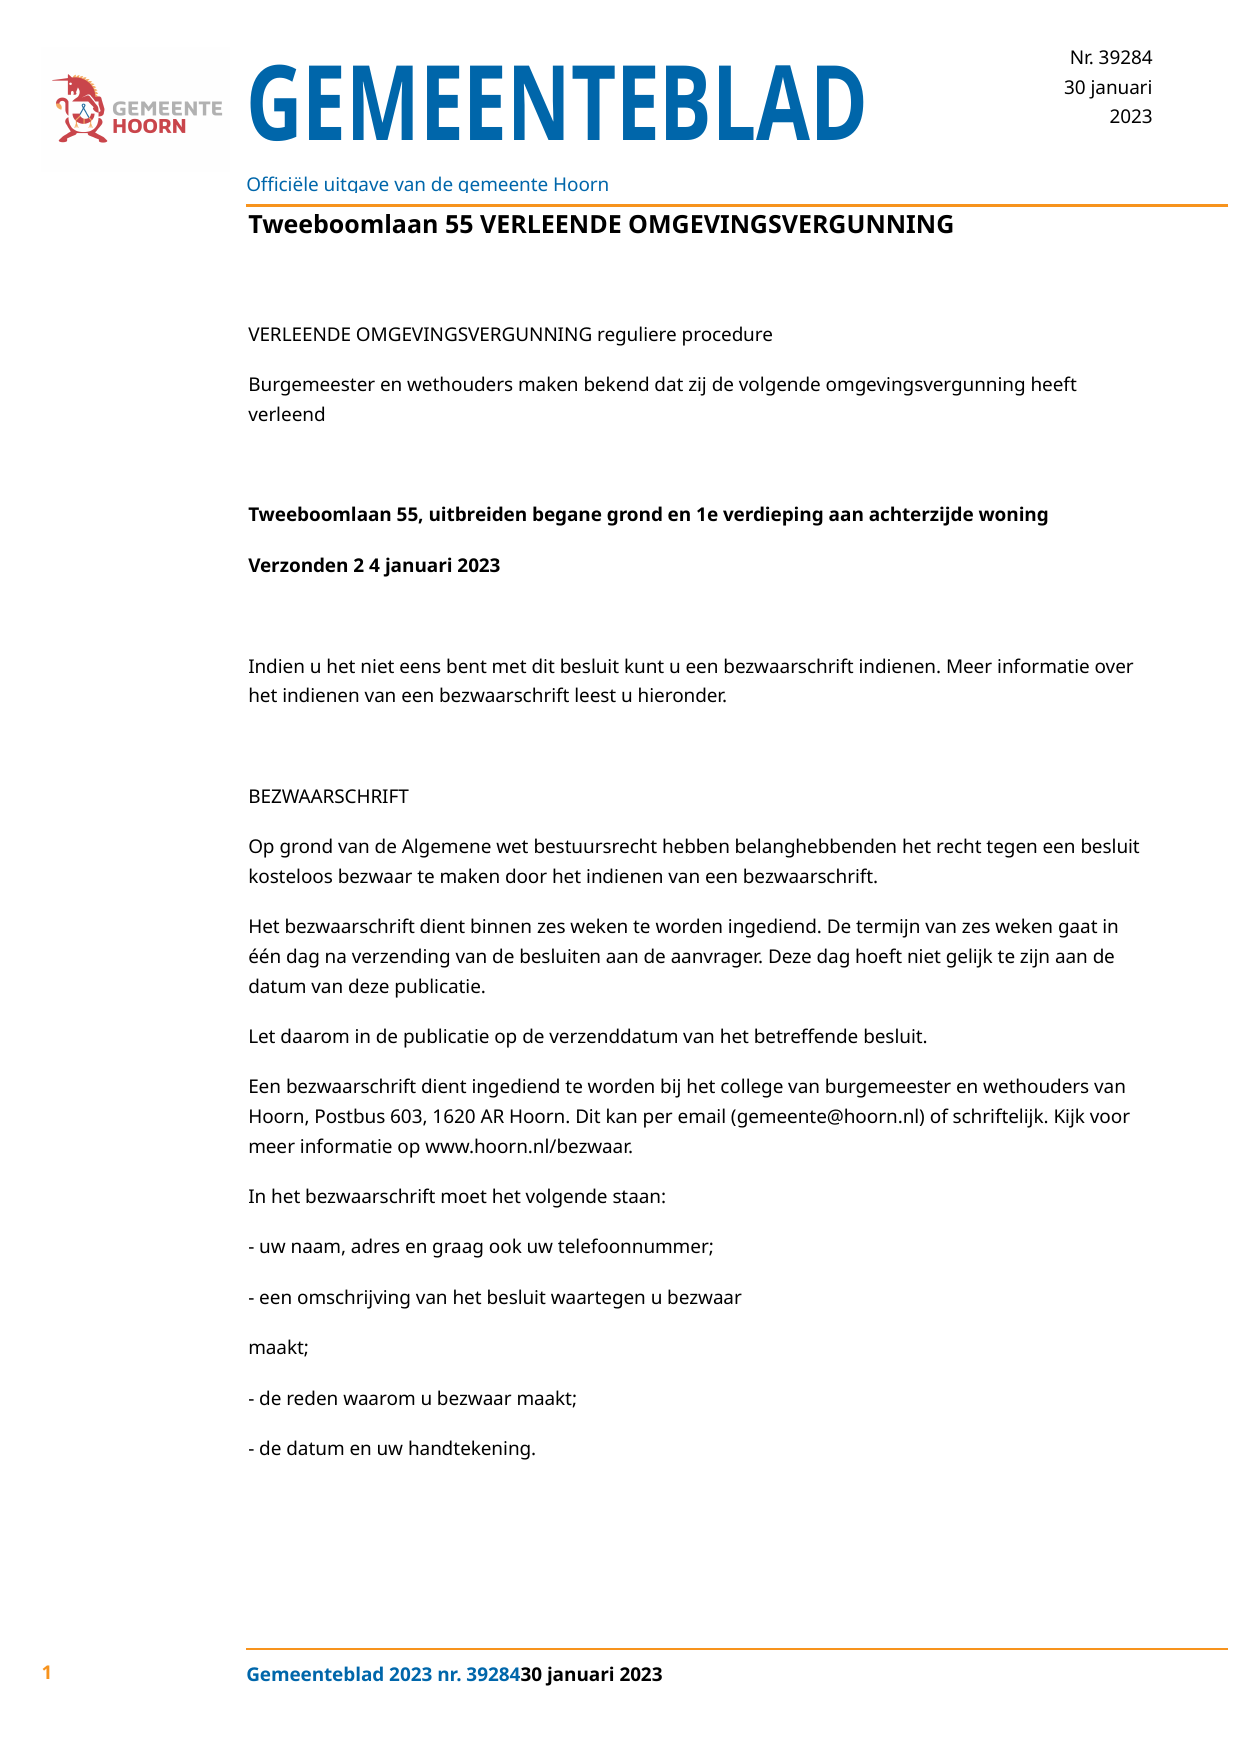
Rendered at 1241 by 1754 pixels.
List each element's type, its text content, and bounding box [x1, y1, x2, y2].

text - de datum en uw handtekening. [248, 1435, 1152, 1461]
text - de reden waarom u bezwaar maakt; [248, 1385, 1152, 1411]
text Op grond van de Algemene wet bestuursrecht hebben belanghebbenden het recht tegen een besluit kosteloos bezwaar te maken door het indienen van een bezwaarschrift. [248, 834, 1152, 889]
text In het bezwaarschrift moet het volgende staan: [248, 1183, 1152, 1209]
text - een omschrijving van het besluit waartegen u bezwaar [248, 1284, 1152, 1310]
text Het bezwaarschrift dient binnen zes weken te worden ingediend. De termijn van zes weken gaat in één dag na verzending van de besluiten aan de aanvrager. Deze dag hoeft niet gelijk te zijn aan de datum van deze publicatie. [248, 914, 1152, 998]
text maakt; [248, 1334, 1152, 1360]
text Burgemeester en wethouders maken bekend dat zij de volgende omgevingsvergunning heeft verleend [248, 371, 1152, 426]
text - uw naam, adres en graag ook uw telefoonnummer; [248, 1234, 1152, 1259]
picture [41, 47, 231, 172]
text Tweeboomlaan 55, uitbreiden begane grond en 1e verdieping aan achterzijde woning [248, 502, 1152, 527]
text VERLEENDE OMGEVINGSVERGUNNING reguliere procedure [248, 321, 1152, 346]
text Indien u het niet eens bent met dit besluit kunt u een bezwaarschrift indienen. Meer informatie over het indienen van een bezwaarschrift leest u hieronder. [248, 653, 1152, 708]
text Verzonden 2 4 januari 2023 [248, 552, 1152, 578]
text Tweeboomlaan 55 VERLEENDE OMGEVINGSVERGUNNING [248, 207, 1152, 241]
text Let daarom in de publicatie op de verzenddatum van het betreffende besluit. [248, 1023, 1152, 1049]
text BEZWAARSCHRIFT [248, 783, 1152, 809]
text Een bezwaarschrift dient ingediend te worden bij het college van burgemeester en wethouders van Hoorn, Postbus 603, 1620 AR Hoorn. Dit kan per email (gemeente@hoorn.nl) of schriftelijk. Kijk voor meer informatie op www.hoorn.nl/bezwaar. [248, 1074, 1152, 1158]
